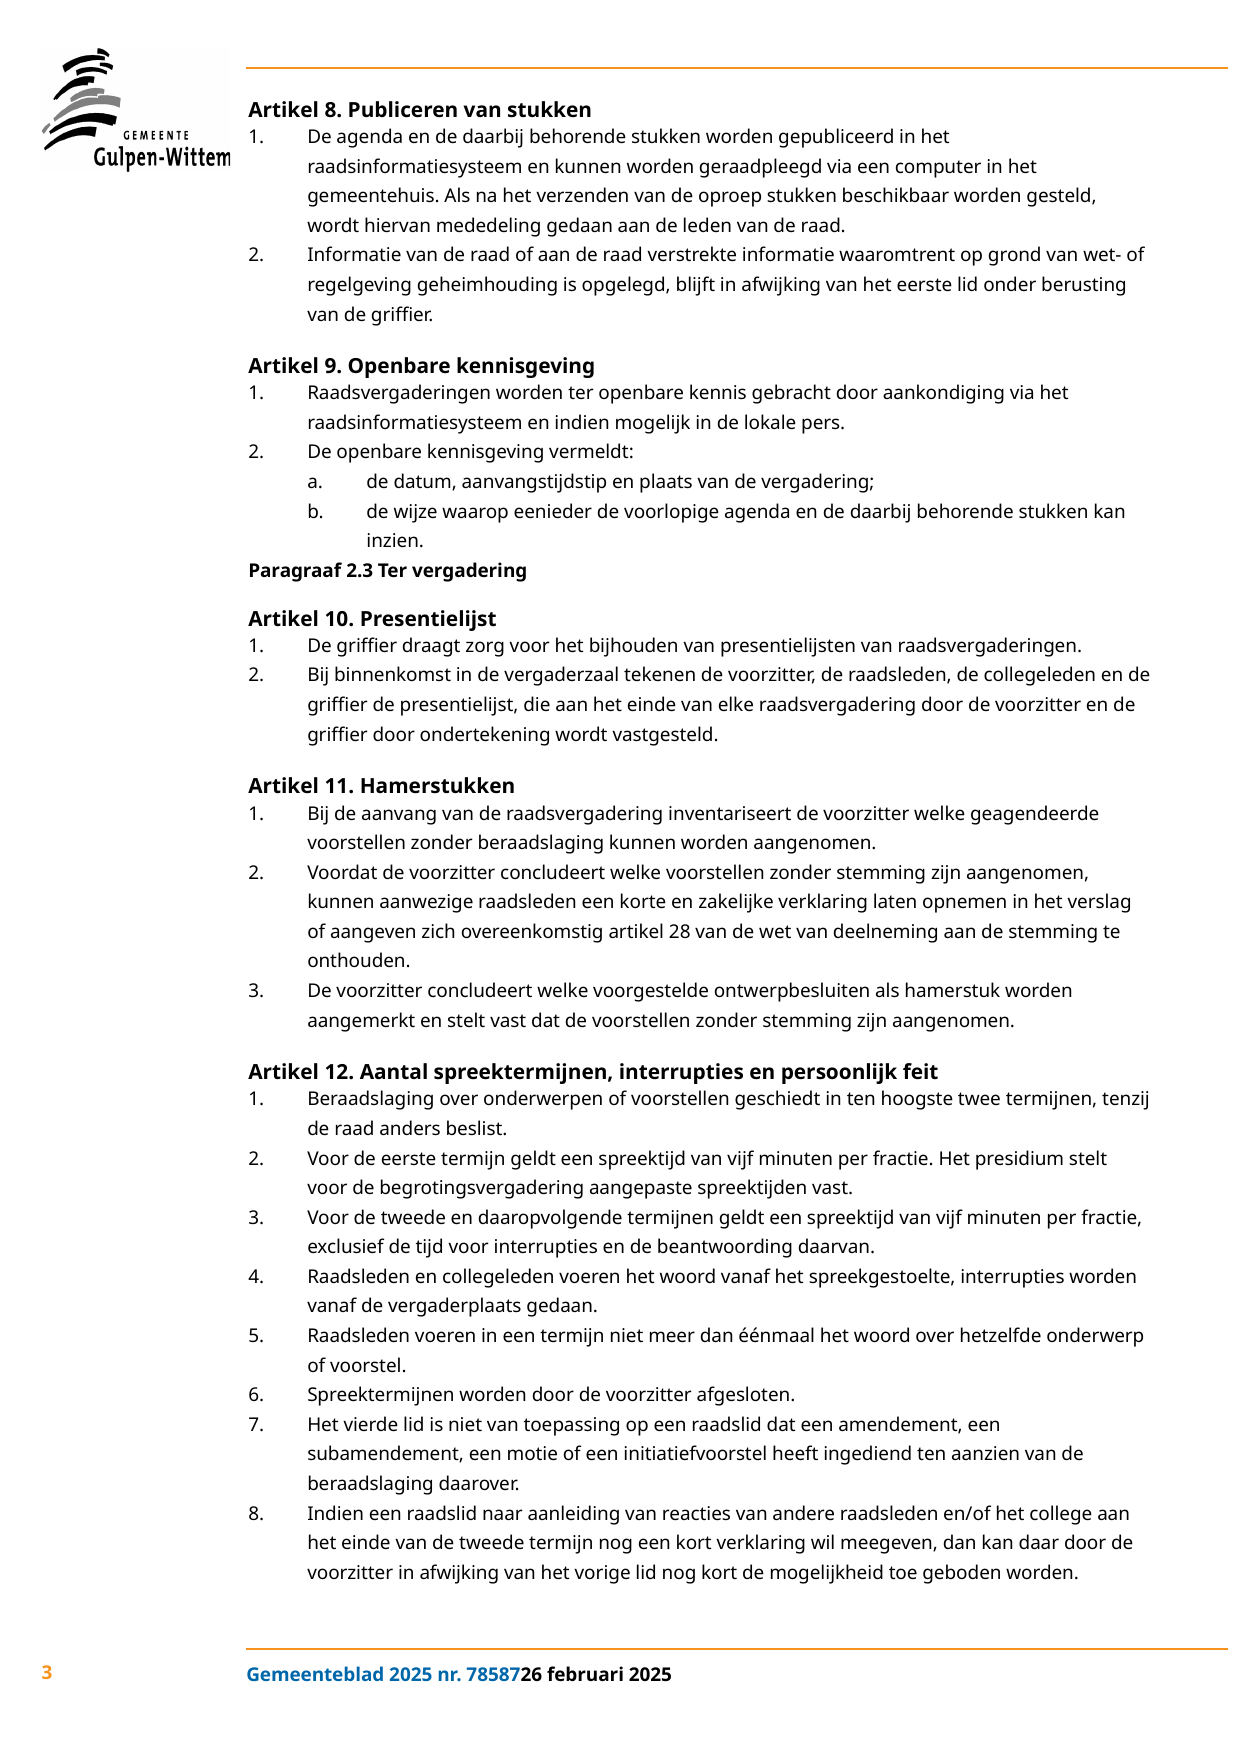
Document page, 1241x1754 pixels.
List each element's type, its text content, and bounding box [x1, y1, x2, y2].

text Artikel 9. Openbare kennisgeving [248, 351, 1152, 379]
list Raadsleden voeren in een termijn niet meer dan éénmaal het woord over hetzelfde onderwerp of voorstel. [248, 1322, 1152, 1378]
list De agenda en de daarbij behorende stukken worden gepubliceerd in het raadsinformatiesysteem en kunnen worden geraadpleegd via een computer in het gemeentehuis. Als na het verzenden van de oproep stukken beschikbaar worden gesteld, wordt hiervan mededeling gedaan aan de leden van de raad. [248, 123, 1152, 238]
list Bij de aanvang van de raadsvergadering inventariseert de voorzitter welke geagendeerde voorstellen zonder beraadslaging kunnen worden aangenomen. [248, 800, 1152, 855]
picture [41, 47, 231, 172]
list de datum, aanvangstijdstip en plaats van de vergadering; [307, 468, 1152, 494]
list De voorzitter concludeert welke voorgestelde ontwerpbesluiten als hamerstuk worden aangemerkt en stelt vast dat de voorstellen zonder stemming zijn aangenomen. [248, 977, 1152, 1032]
list Bij binnenkomst in de vergaderzaal tekenen de voorzitter, de raadsleden, de collegeleden en de griffier de presentielijst, die aan het einde van elke raadsvergadering door de voorzitter en de griffier door ondertekening wordt vastgesteld. [248, 662, 1152, 747]
list De griffier draagt zorg voor het bijhouden van presentielijsten van raadsvergaderingen. [248, 632, 1152, 658]
list Raadsleden en collegeleden voeren het woord vanaf het spreekgestoelte, interrupties worden vanaf de vergaderplaats gedaan. [248, 1263, 1152, 1318]
list Raadsvergaderingen worden ter openbare kennis gebracht door aankondiging via het raadsinformatiesysteem en indien mogelijk in de lokale pers. [248, 379, 1152, 435]
list Voordat de voorzitter concludeert welke voorstellen zonder stemming zijn aangenomen, kunnen aanwezige raadsleden een korte en zakelijke verklaring laten opnemen in het verslag of aangeven zich overeenkomstig artikel 28 van de wet van deelneming aan de stemming te onthouden. [248, 859, 1152, 973]
list Informatie van de raad of aan de raad verstrekte informatie waaromtrent op grond van wet- of regelgeving geheimhouding is opgelegd, blijft in afwijking van het eerste lid onder berusting van de griffier. [248, 242, 1152, 326]
list de wijze waarop eenieder de voorlopige agenda en de daarbij behorende stukken kan inzien. [307, 498, 1152, 553]
list De openbare kennisgeving vermeldt: [248, 439, 1152, 464]
text Paragraaf 2.3 Ter vergadering [248, 557, 1152, 583]
list Spreektermijnen worden door de voorzitter afgesloten. [248, 1381, 1152, 1407]
text Artikel 11. Hamerstukken [248, 771, 1152, 800]
list Het vierde lid is niet van toepassing op een raadslid dat een amendement, een subamendement, een motie of een initiatiefvoorstel heeft ingediend ten aanzien van de beraadslaging daarover. [248, 1411, 1152, 1496]
text Artikel 10. Presentielijst [248, 604, 1152, 632]
list Beraadslaging over onderwerpen of voorstellen geschiedt in ten hoogste twee termijnen, tenzij de raad anders beslist. [248, 1086, 1152, 1141]
list Voor de tweede en daaropvolgende termijnen geldt een spreektijd van vijf minuten per fractie, exclusief de tijd voor interrupties en de beantwoording daarvan. [248, 1204, 1152, 1259]
list Voor de eerste termijn geldt een spreektijd van vijf minuten per fractie. Het presidium stelt voor de begrotingsvergadering aangepaste spreektijden vast. [248, 1145, 1152, 1200]
list Indien een raadslid naar aanleiding van reacties van andere raadsleden en/of het college aan het einde van de tweede termijn nog een kort verklaring wil meegeven, dan kan daar door de voorzitter in afwijking van het vorige lid nog kort de mogelijkheid toe geboden worden. [248, 1500, 1152, 1585]
text Artikel 12. Aantal spreektermijnen, interrupties en persoonlijk feit [248, 1057, 1152, 1086]
text Artikel 8. Publiceren van stukken [248, 95, 1152, 123]
